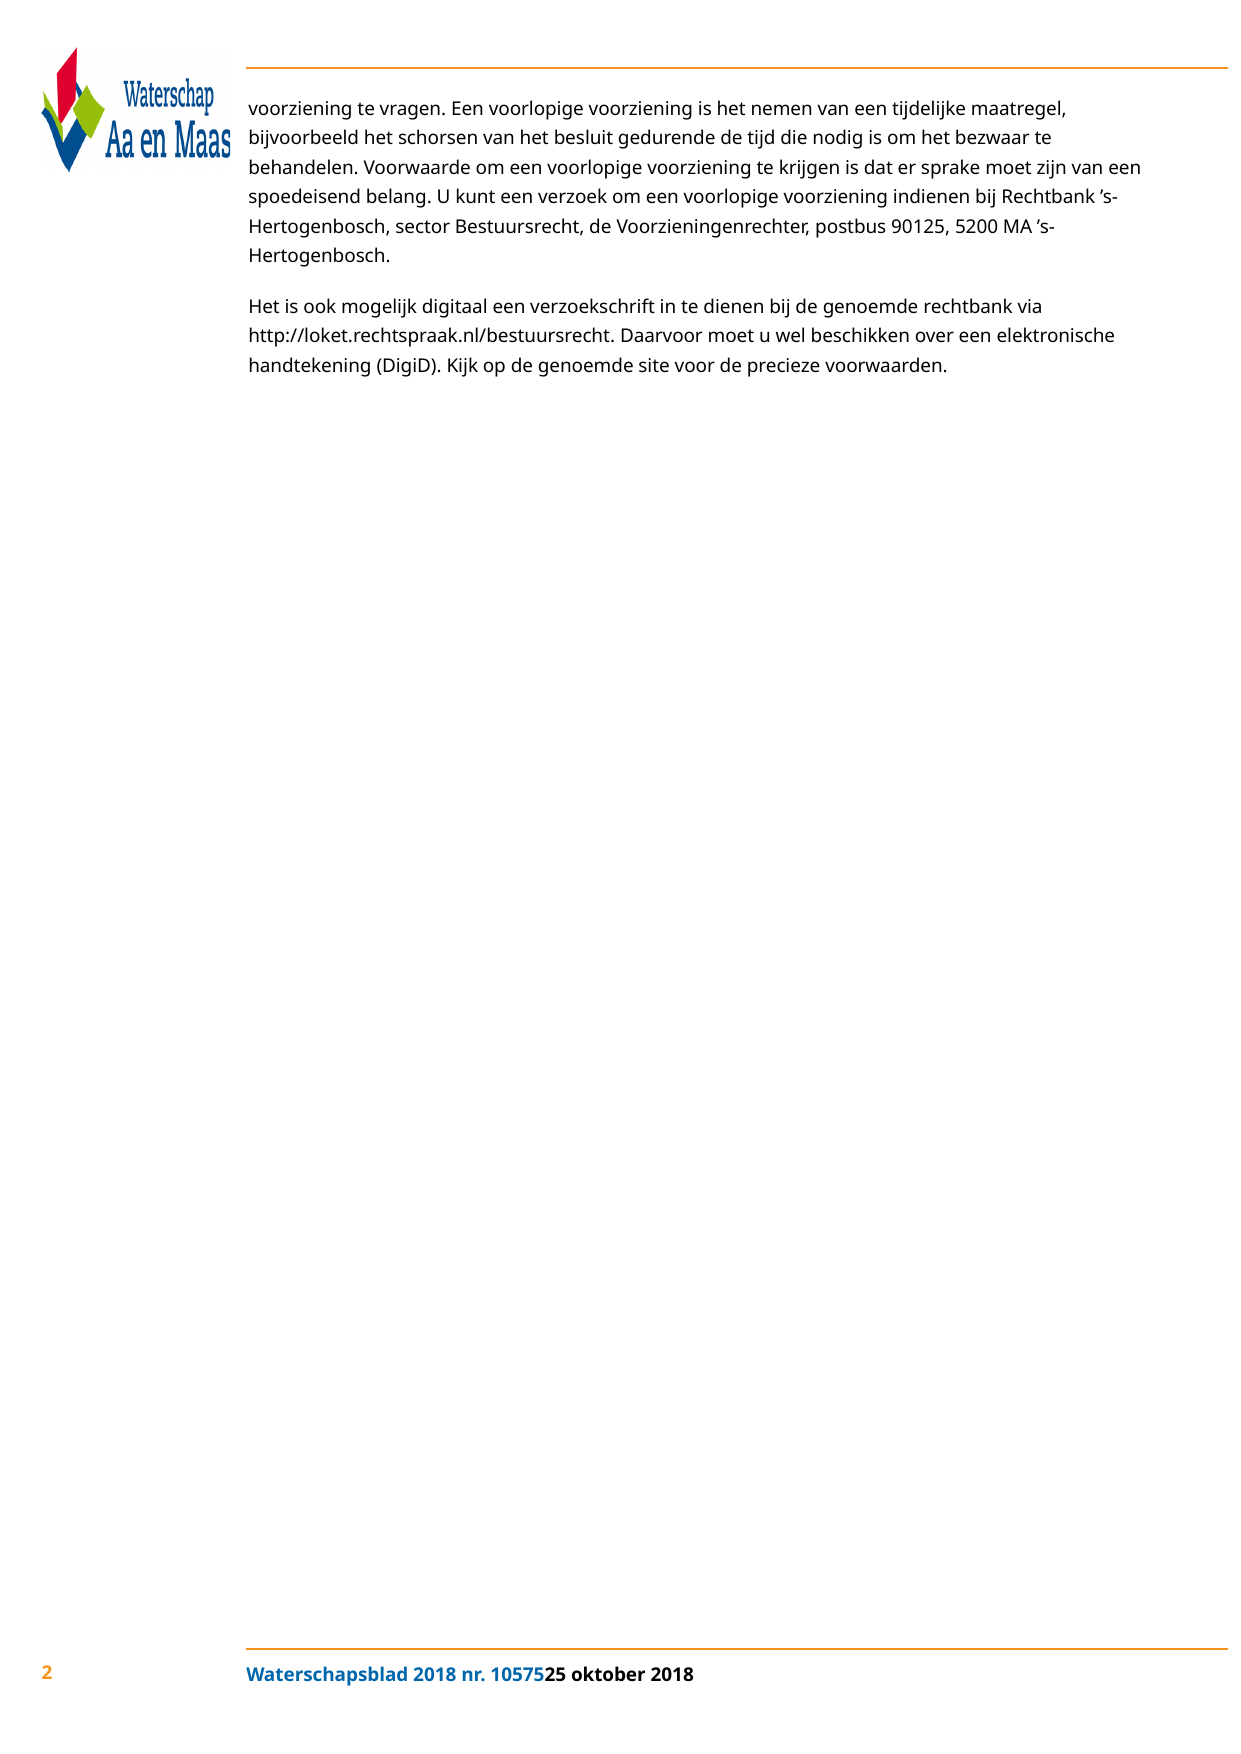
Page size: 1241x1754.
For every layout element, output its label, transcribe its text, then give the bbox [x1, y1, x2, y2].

text Het is ook mogelijk digitaal een verzoekschrift in te dienen bij de genoemde rechtbank via http://loket.rechtspraak.nl/bestuursrecht. Daarvoor moet u wel beschikken over een elektronische handtekening (DigiD). Kijk op de genoemde site voor de precieze voorwaarden. [248, 293, 1152, 378]
picture [41, 47, 231, 172]
text voorziening te vragen. Een voorlopige voorziening is het nemen van een tijdelijke maatregel, bijvoorbeeld het schorsen van het besluit gedurende de tijd die nodig is om het bezwaar te behandelen. Voorwaarde om een voorlopige voorziening te krijgen is dat er sprake moet zijn van een spoedeisend belang. U kunt een verzoek om een voorlopige voorziening indienen bij Rechtbank ’s-Hertogenbosch, sector Bestuursrecht, de Voorzieningenrechter, postbus 90125, 5200 MA ’s-Hertogenbosch. [248, 95, 1152, 268]
